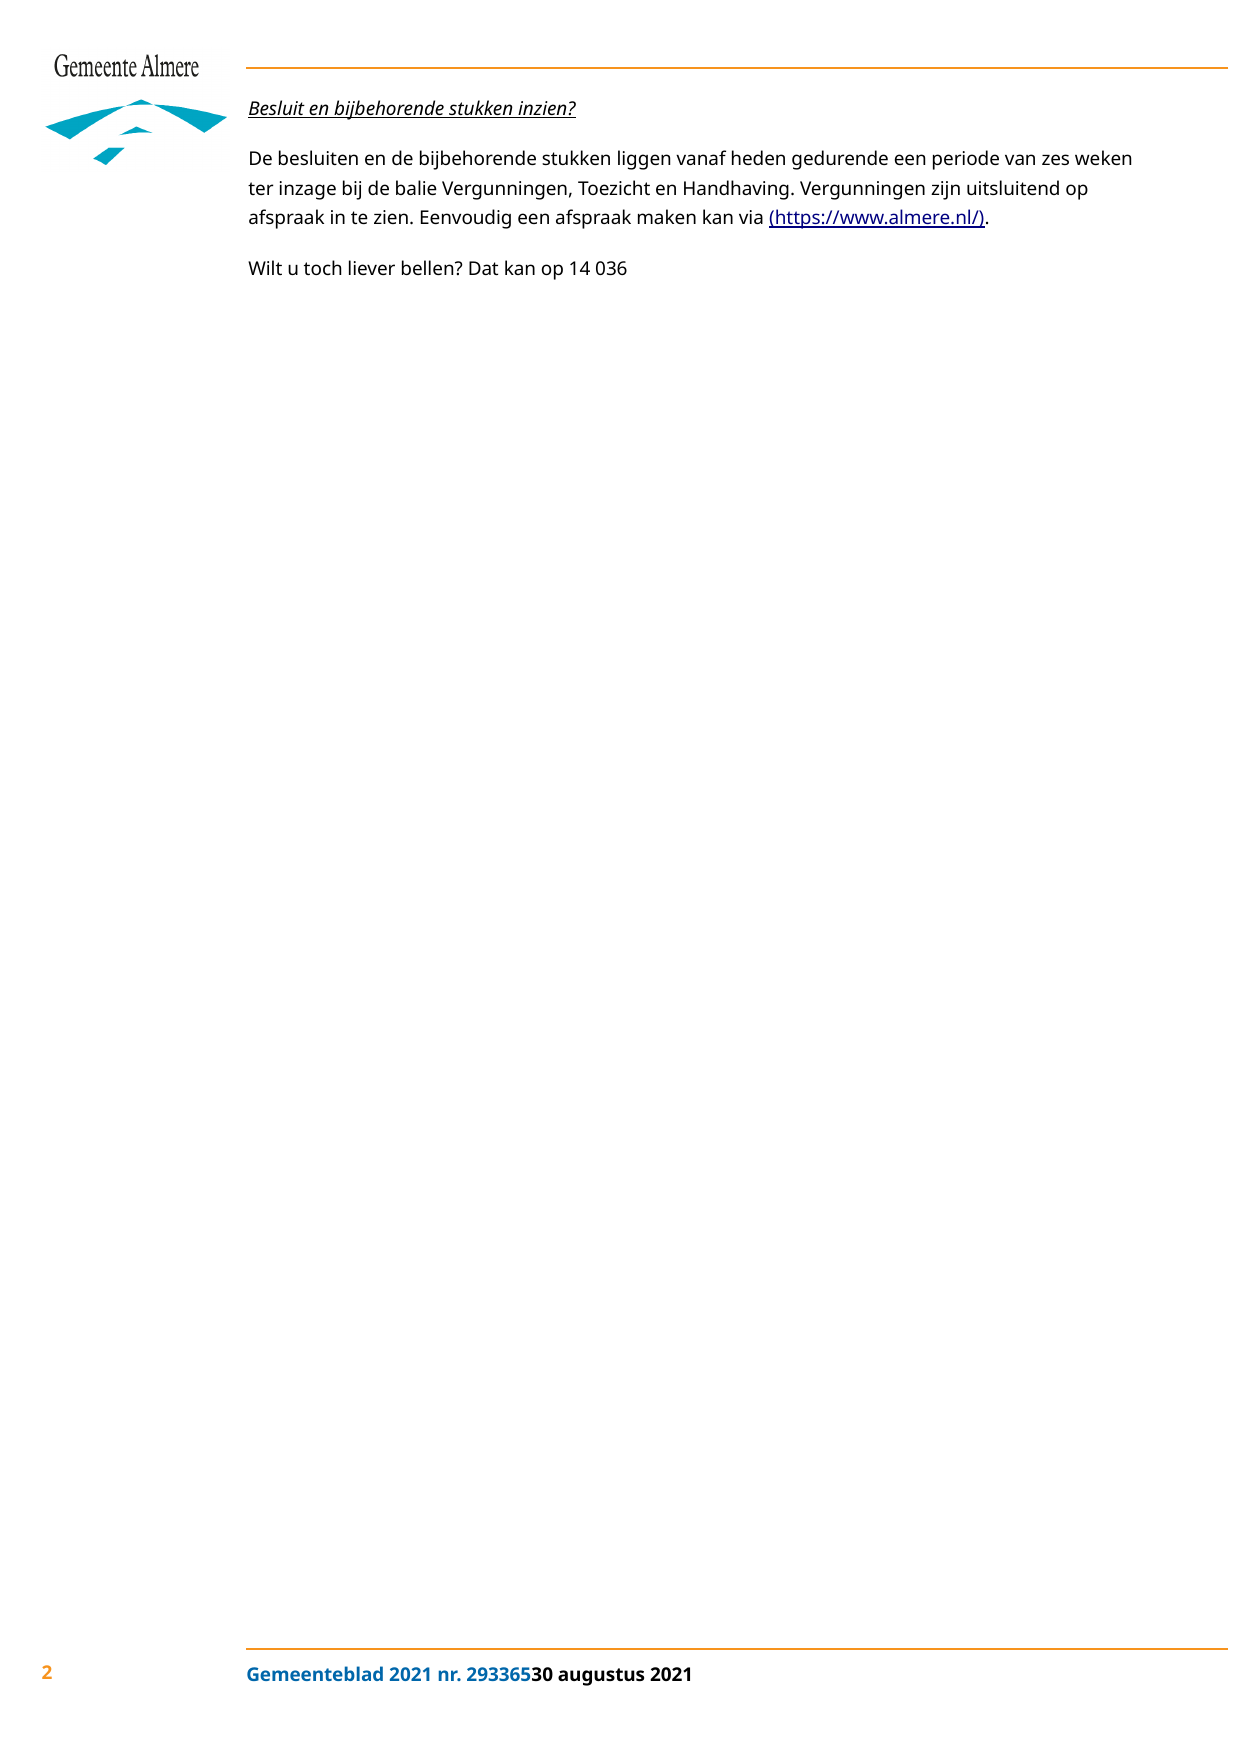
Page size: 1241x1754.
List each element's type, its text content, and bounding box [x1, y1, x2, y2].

text Wilt u toch liever bellen? Dat kan op 14 036 [248, 255, 1152, 281]
text Besluit en bijbehorende stukken inzien? [248, 95, 1152, 121]
text De besluiten en de bijbehorende stukken liggen vanaf heden gedurende een periode van zes weken ter inzage bij de balie Vergunningen, Toezicht en Handhaving. Vergunningen zijn uitsluitend op afspraak in te zien. Eenvoudig een afspraak maken kan via (https://www.almere.nl/). [248, 145, 1152, 230]
picture [41, 47, 231, 172]
